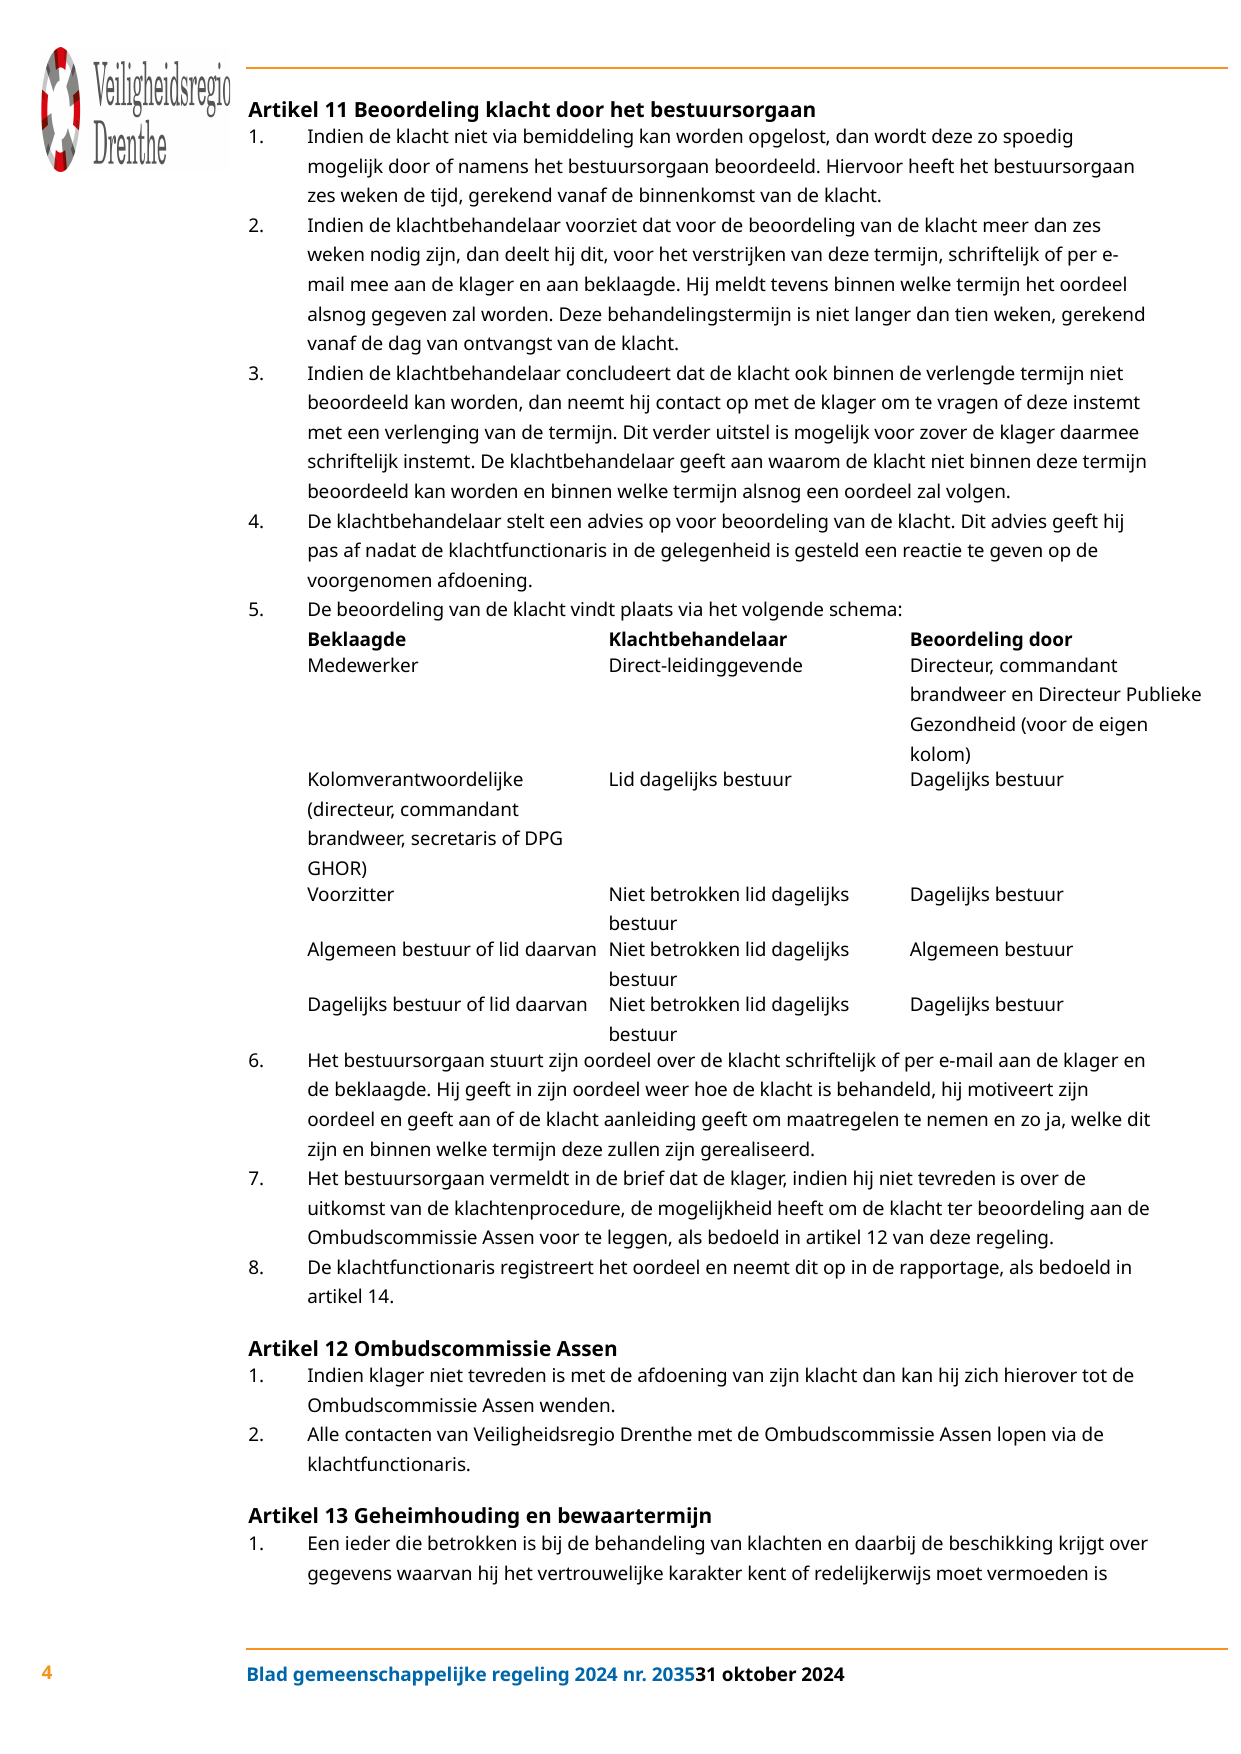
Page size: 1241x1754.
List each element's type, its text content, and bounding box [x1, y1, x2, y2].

table_cell Direct-leidinggevende [608, 652, 909, 766]
list Het bestuursorgaan vermeldt in de brief dat de klager, indien hij niet tevreden is over de uitkomst van de klachtenprocedure, de mogelijkheid heeft om de klacht ter beoordeling aan de Ombudscommissie Assen voor te leggen, als bedoeld in artikel 12 van deze regeling. [248, 1165, 1152, 1250]
table_cell Voorzitter [307, 881, 608, 936]
picture [41, 47, 231, 172]
table_cell Dagelijks bestuur [910, 992, 1211, 1047]
table_cell Dagelijks bestuur [910, 881, 1211, 936]
list Indien de klachtbehandelaar voorziet dat voor de beoordeling van de klacht meer dan zes weken nodig zijn, dan deelt hij dit, voor het verstrijken van deze termijn, schriftelijk of per e-mail mee aan de klager en aan beklaagde. Hij meldt tevens binnen welke termijn het oordeel alsnog gegeven zal worden. Deze behandelingstermijn is niet langer dan tien weken, gerekend vanaf de dag van ontvangst van de klacht. [248, 212, 1152, 356]
list De klachtbehandelaar stelt een advies op voor beoordeling van de klacht. Dit advies geeft hij pas af nadat de klachtfunctionaris in de gelegenheid is gesteld een reactie te geven op de voorgenomen afdoening. [248, 508, 1152, 593]
table_cell Niet betrokken lid dagelijks bestuur [608, 992, 909, 1047]
table_cell Dagelijks bestuur of lid daarvan [307, 992, 608, 1047]
table_cell Dagelijks bestuur [910, 766, 1211, 881]
table_cell Niet betrokken lid dagelijks bestuur [608, 936, 909, 992]
table_cell Algemeen bestuur [910, 936, 1211, 992]
table_cell Algemeen bestuur of lid daarvan [307, 936, 608, 992]
table_header Klachtbehandelaar [608, 626, 909, 652]
table_cell Kolomverantwoordelijke (directeur, commandant brandweer, secretaris of DPG GHOR) [307, 766, 608, 881]
list Een ieder die betrokken is bij de behandeling van klachten en daarbij de beschikking krijgt over gegevens waarvan hij het vertrouwelijke karakter kent of redelijkerwijs moet vermoeden is [248, 1530, 1152, 1585]
list De beoordeling van de klacht vindt plaats via het volgende schema: [248, 597, 1152, 622]
text Artikel 13 Geheimhouding en bewaartermijn [248, 1502, 1152, 1530]
text Artikel 11 Beoordeling klacht door het bestuursorgaan [248, 95, 1152, 123]
text Artikel 12 Ombudscommissie Assen [248, 1334, 1152, 1362]
table_cell Directeur, commandant brandweer en Directeur Publieke Gezondheid (voor de eigen kolom) [910, 652, 1211, 766]
table_header Beoordeling door [910, 626, 1211, 652]
list Het bestuursorgaan stuurt zijn oordeel over de klacht schriftelijk of per e-mail aan de klager en de beklaagde. Hij geeft in zijn oordeel weer hoe de klacht is behandeld, hij motiveert zijn oordeel en geeft aan of de klacht aanleiding geeft om maatregelen te nemen en zo ja, welke dit zijn en binnen welke termijn deze zullen zijn gerealiseerd. [248, 1047, 1152, 1161]
list Indien klager niet tevreden is met de afdoening van zijn klacht dan kan hij zich hierover tot de Ombudscommissie Assen wenden. [248, 1362, 1152, 1418]
list Indien de klachtbehandelaar concludeert dat de klacht ook binnen de verlengde termijn niet beoordeeld kan worden, dan neemt hij contact op met de klager om te vragen of deze instemt met een verlenging van de termijn. Dit verder uitstel is mogelijk voor zover de klager daarmee schriftelijk instemt. De klachtbehandelaar geeft aan waarom de klacht niet binnen deze termijn beoordeeld kan worden en binnen welke termijn alsnog een oordeel zal volgen. [248, 360, 1152, 504]
table_header Beklaagde [307, 626, 608, 652]
table_cell Niet betrokken lid dagelijks bestuur [608, 881, 909, 936]
table_cell Lid dagelijks bestuur [608, 766, 909, 881]
list De klachtfunctionaris registreert het oordeel en neemt dit op in de rapportage, als bedoeld in artikel 14. [248, 1254, 1152, 1309]
list Alle contacten van Veiligheidsregio Drenthe met de Ombudscommissie Assen lopen via de klachtfunctionaris. [248, 1422, 1152, 1477]
list Indien de klacht niet via bemiddeling kan worden opgelost, dan wordt deze zo spoedig mogelijk door of namens het bestuursorgaan beoordeeld. Hiervoor heeft het bestuursorgaan zes weken de tijd, gerekend vanaf de binnenkomst van de klacht. [248, 123, 1152, 208]
table_cell Medewerker [307, 652, 608, 766]
